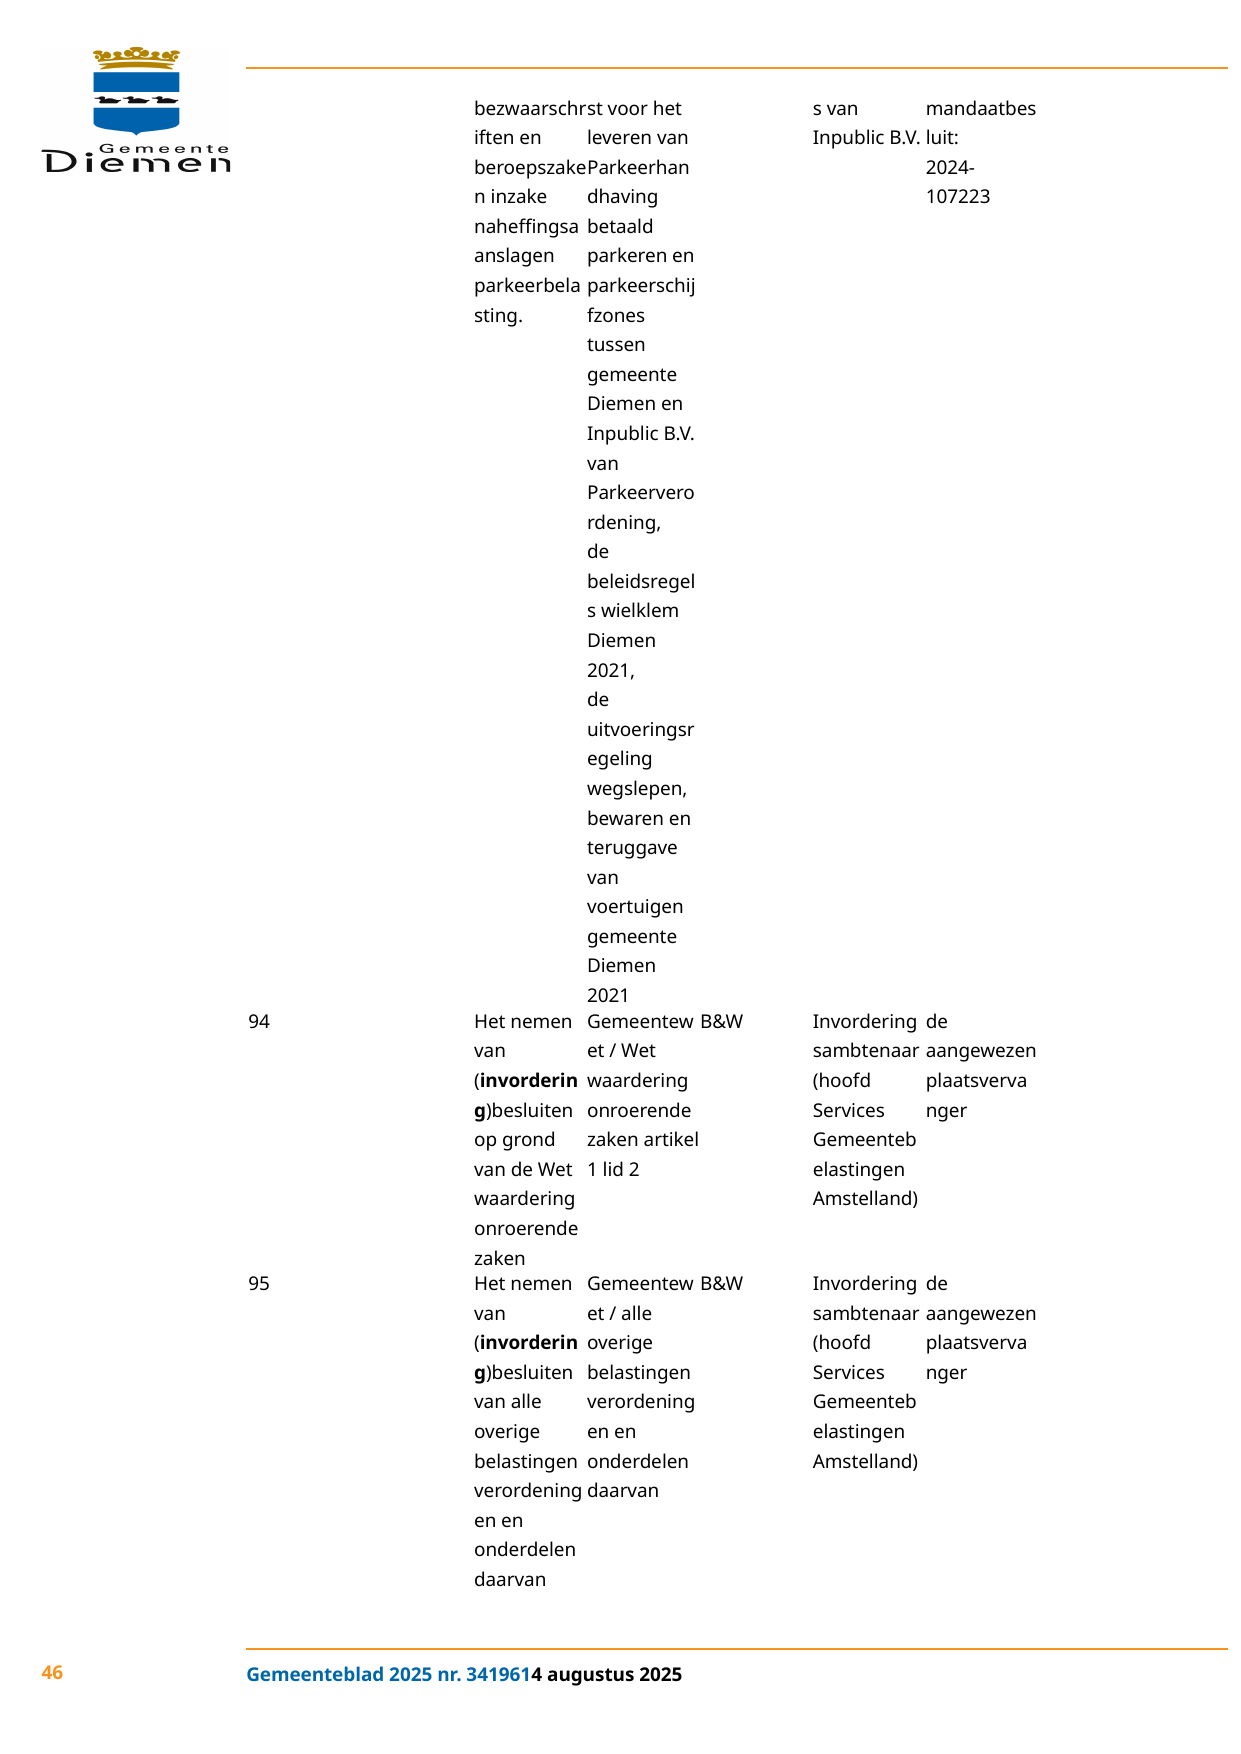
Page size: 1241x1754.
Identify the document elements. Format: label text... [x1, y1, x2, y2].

table_cell [1039, 1008, 1152, 1270]
table_cell st voor het leveren van Parkeerhandhaving betaald parkeren en parkeerschijfzones tussen gemeente Diemen en Inpublic B.V. van Parkeerverordening, de beleidsregels wielklem Diemen 2021, de uitvoeringsregeling wegslepen, bewaren en teruggave van voertuigen gemeente Diemen 2021 [587, 95, 700, 1008]
table_cell [248, 95, 361, 1008]
table_cell Invorderingsambtenaar (hoofd Services Gemeentebelastingen Amstelland) [813, 1008, 926, 1270]
table_cell mandaatbesluit: 2024-107223 [926, 95, 1038, 1008]
table_cell bezwaarschriften en beroepszaken inzake naheffingsaanslagen parkeerbelasting. [474, 95, 587, 1008]
table_cell de aangewezen plaatsvervanger [926, 1008, 1038, 1270]
table_cell B&W [700, 1008, 813, 1270]
table_cell Invorderingsambtenaar (hoofd Services Gemeentebelastingen Amstelland) [813, 1270, 926, 1592]
table_cell Het nemen van (invordering)besluiten van alle overige belastingenverordeningen en onderdelen daarvan [474, 1270, 587, 1592]
picture [41, 47, 231, 172]
table_cell Gemeentewet / alle overige belastingenverordeningen en onderdelen daarvan [587, 1270, 700, 1592]
table_cell 94 [248, 1008, 361, 1270]
table_cell [1039, 1270, 1152, 1592]
table_cell [361, 95, 474, 1008]
table_cell de aangewezen plaatsvervanger [926, 1270, 1038, 1592]
table_cell [1039, 95, 1152, 1008]
table_cell s van Inpublic B.V. [813, 95, 926, 1008]
table_cell [361, 1008, 474, 1270]
table_cell 95 [248, 1270, 361, 1592]
table_cell Het nemen van (invordering)besluiten op grond van de Wet waardering onroerende zaken [474, 1008, 587, 1270]
table_cell [361, 1270, 474, 1592]
table_cell [700, 95, 813, 1008]
table_cell Gemeentewet / Wet waardering onroerende zaken artikel 1 lid 2 [587, 1008, 700, 1270]
table_cell B&W [700, 1270, 813, 1592]
